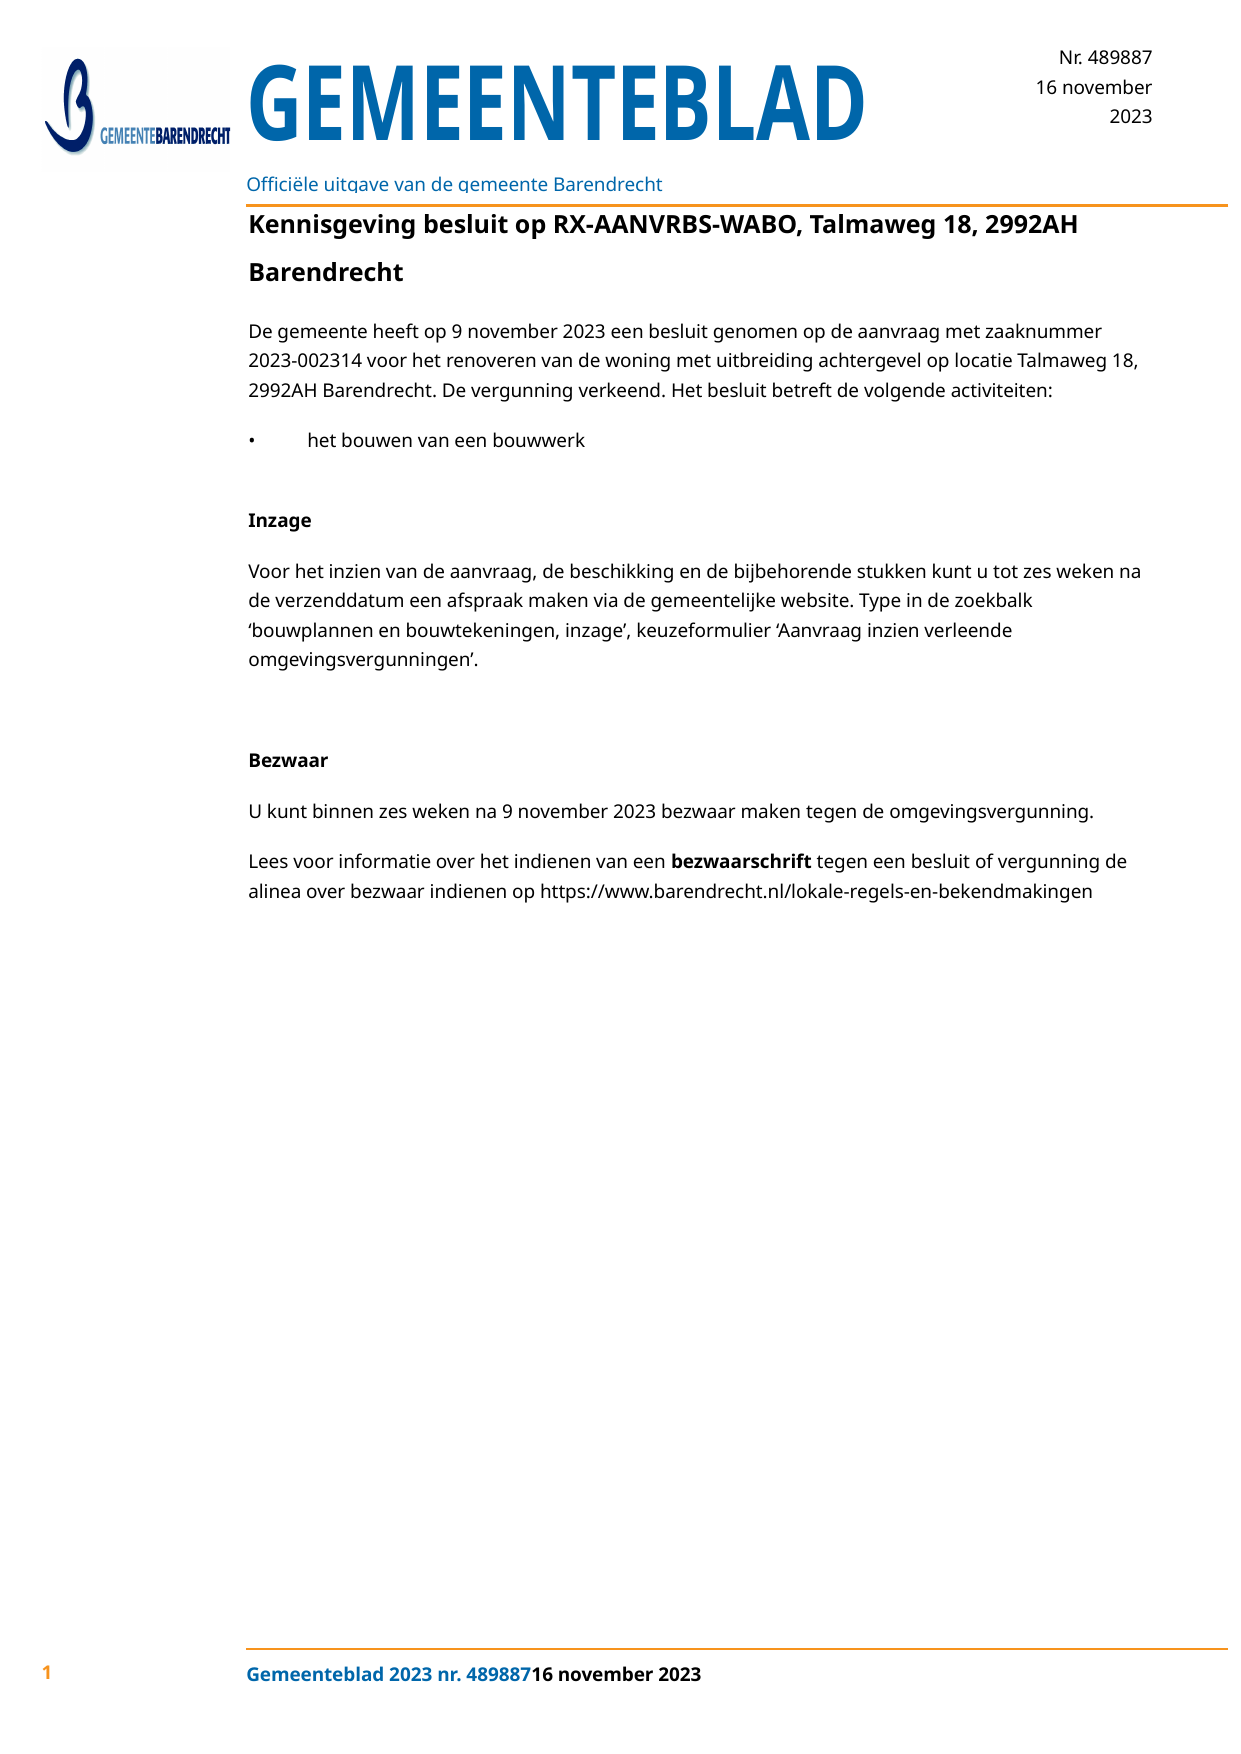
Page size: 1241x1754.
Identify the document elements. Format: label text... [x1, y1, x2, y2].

text Bezwaar [248, 747, 1152, 773]
text U kunt binnen zes weken na 9 november 2023 bezwaar maken tegen de omgevingsvergunning. [248, 798, 1152, 824]
text Inzage [248, 507, 1152, 533]
text De gemeente heeft op 9 november 2023 een besluit genomen op de aanvraag met zaaknummer 2023-002314 voor het renoveren van de woning met uitbreiding achtergevel op locatie Talmaweg 18, 2992AH Barendrecht. De vergunning verkeend. Het besluit betreft de volgende activiteiten: [248, 318, 1152, 403]
picture [41, 47, 231, 172]
text Kennisgeving besluit op RX-AANVRBS-WABO, Talmaweg 18, 2992AH Barendrecht [248, 207, 1152, 288]
text Voor het inzien van de aanvraag, de beschikking en de bijbehorende stukken kunt u tot zes weken na de verzenddatum een afspraak maken via de gemeentelijke website. Type in de zoekbalk ‘bouwplannen en bouwtekeningen, inzage’, keuzeformulier ‘Aanvraag inzien verleende omgevingsvergunningen’. [248, 558, 1152, 672]
text Lees voor informatie over het indienen van een bezwaarschrift tegen een besluit of vergunning de alinea over bezwaar indienen op https://www.barendrecht.nl/lokale-regels-en-bekendmakingen [248, 848, 1152, 904]
list het bouwen van een bouwwerk [248, 427, 1152, 453]
